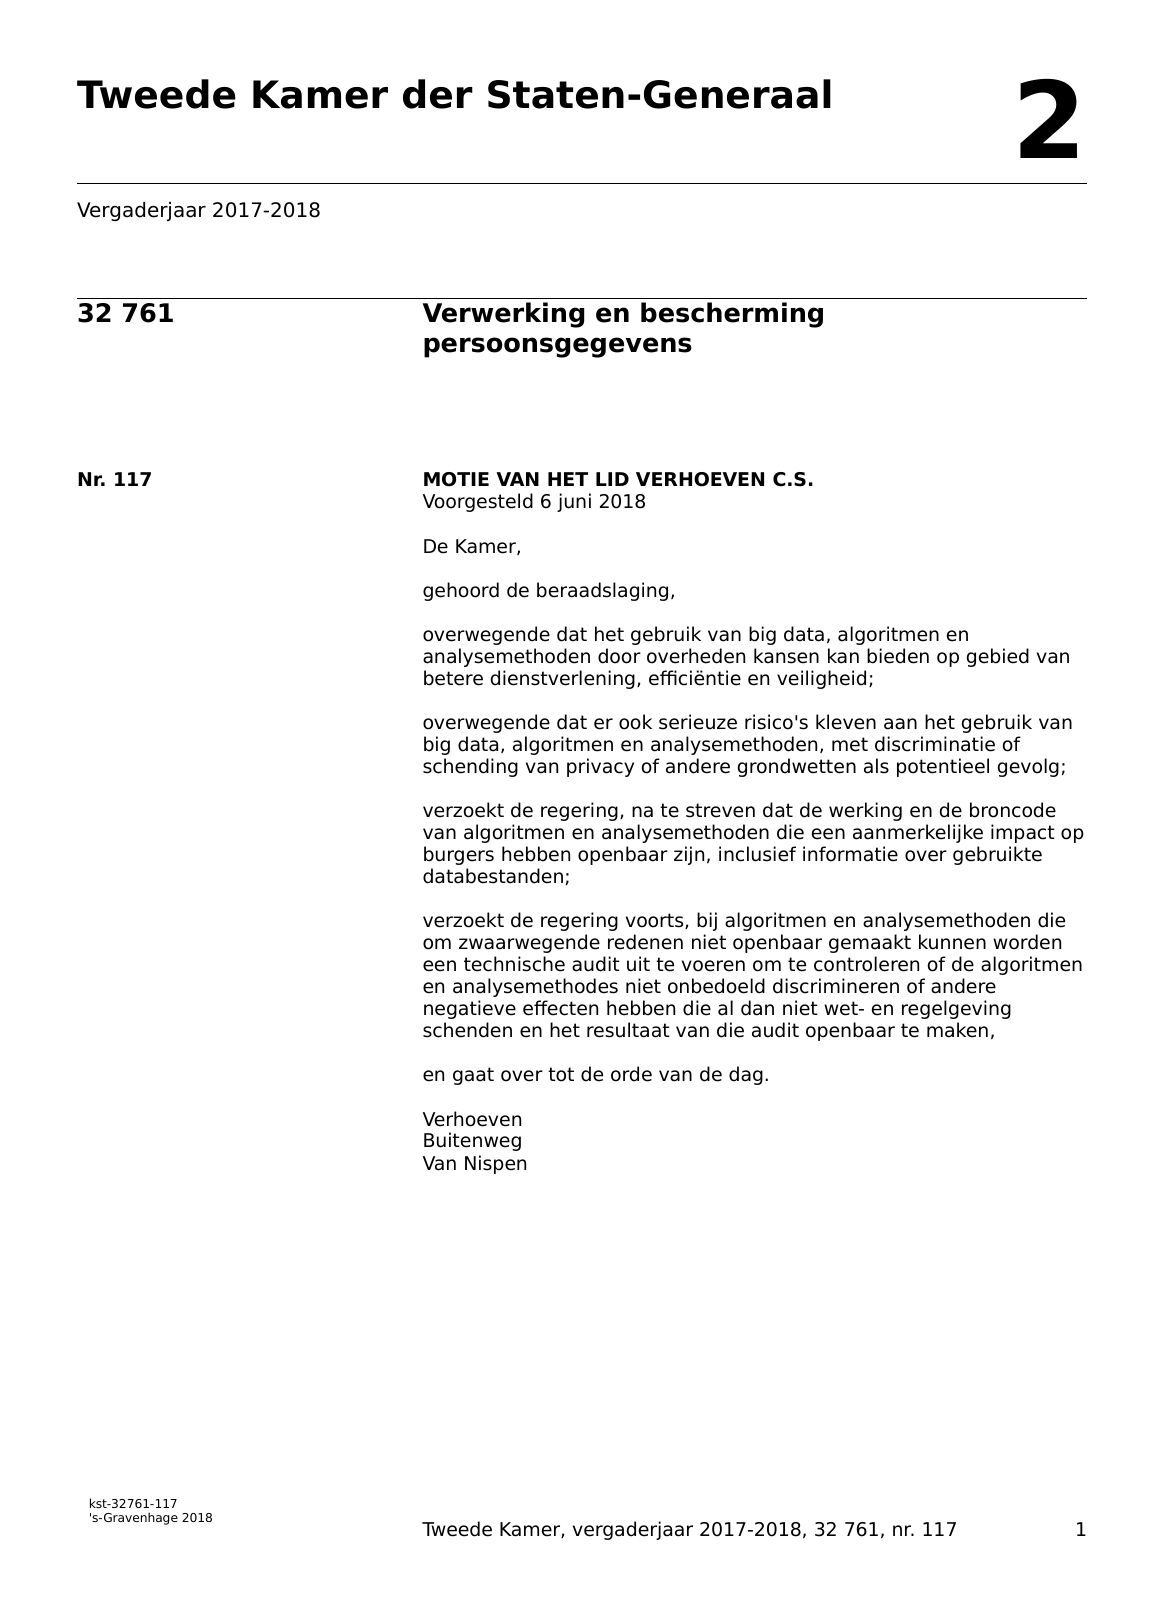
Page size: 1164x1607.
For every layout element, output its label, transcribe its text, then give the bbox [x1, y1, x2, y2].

text De Kamer, [422, 536, 1087, 557]
text Verhoeven [422, 1108, 1087, 1130]
table_header 2 [886, 59, 1087, 183]
text overwegende dat het gebruik van big data, algoritmen en analysemethoden door overheden kansen kan bieden op gebied van betere dienstverlening, efficiëntie en veiligheid; [422, 624, 1087, 690]
text overwegende dat er ook serieuze risico's kleven aan het gebruik van big data, algoritmen en analysemethoden, met discriminatie of schending van privacy of andere grondwetten als potentieel gevolg; [422, 712, 1087, 778]
text kst-32761-117 [88, 1497, 323, 1511]
text verzoekt de regering voorts, bij algoritmen en analysemethoden die om zwaarwegende redenen niet openbaar gemaakt kunnen worden een technische audit uit te voeren om te controleren of de algoritmen en analysemethodes niet onbedoeld discrimineren of andere negatieve effecten hebben die al dan niet wet- en regelgeving schenden en het resultaat van die audit openbaar te maken, [422, 910, 1087, 1042]
text gehoord de beraadslaging, [422, 580, 1087, 602]
subtitle 32 761 Verwerking en bescherming persoonsgegevens [77, 299, 1087, 358]
text Buitenweg [422, 1130, 1087, 1152]
table_header Tweede Kamer der Staten-Generaal [77, 59, 886, 183]
text en gaat over tot de orde van de dag. [422, 1064, 1087, 1086]
table_cell Vergaderjaar 2017-2018 [77, 184, 1087, 298]
subtitle Nr. 117 MOTIE VAN HET LID VERHOEVEN C.S. [77, 469, 1087, 491]
text 's-Gravenhage 2018 [88, 1511, 323, 1525]
text Van Nispen [422, 1152, 1087, 1174]
text verzoekt de regering, na te streven dat de werking en de broncode van algoritmen en analysemethoden die een aanmerkelijke impact op burgers hebben openbaar zijn, inclusief informatie over gebruikte databestanden; [422, 800, 1087, 888]
text Voorgesteld 6 juni 2018 [422, 491, 1087, 513]
